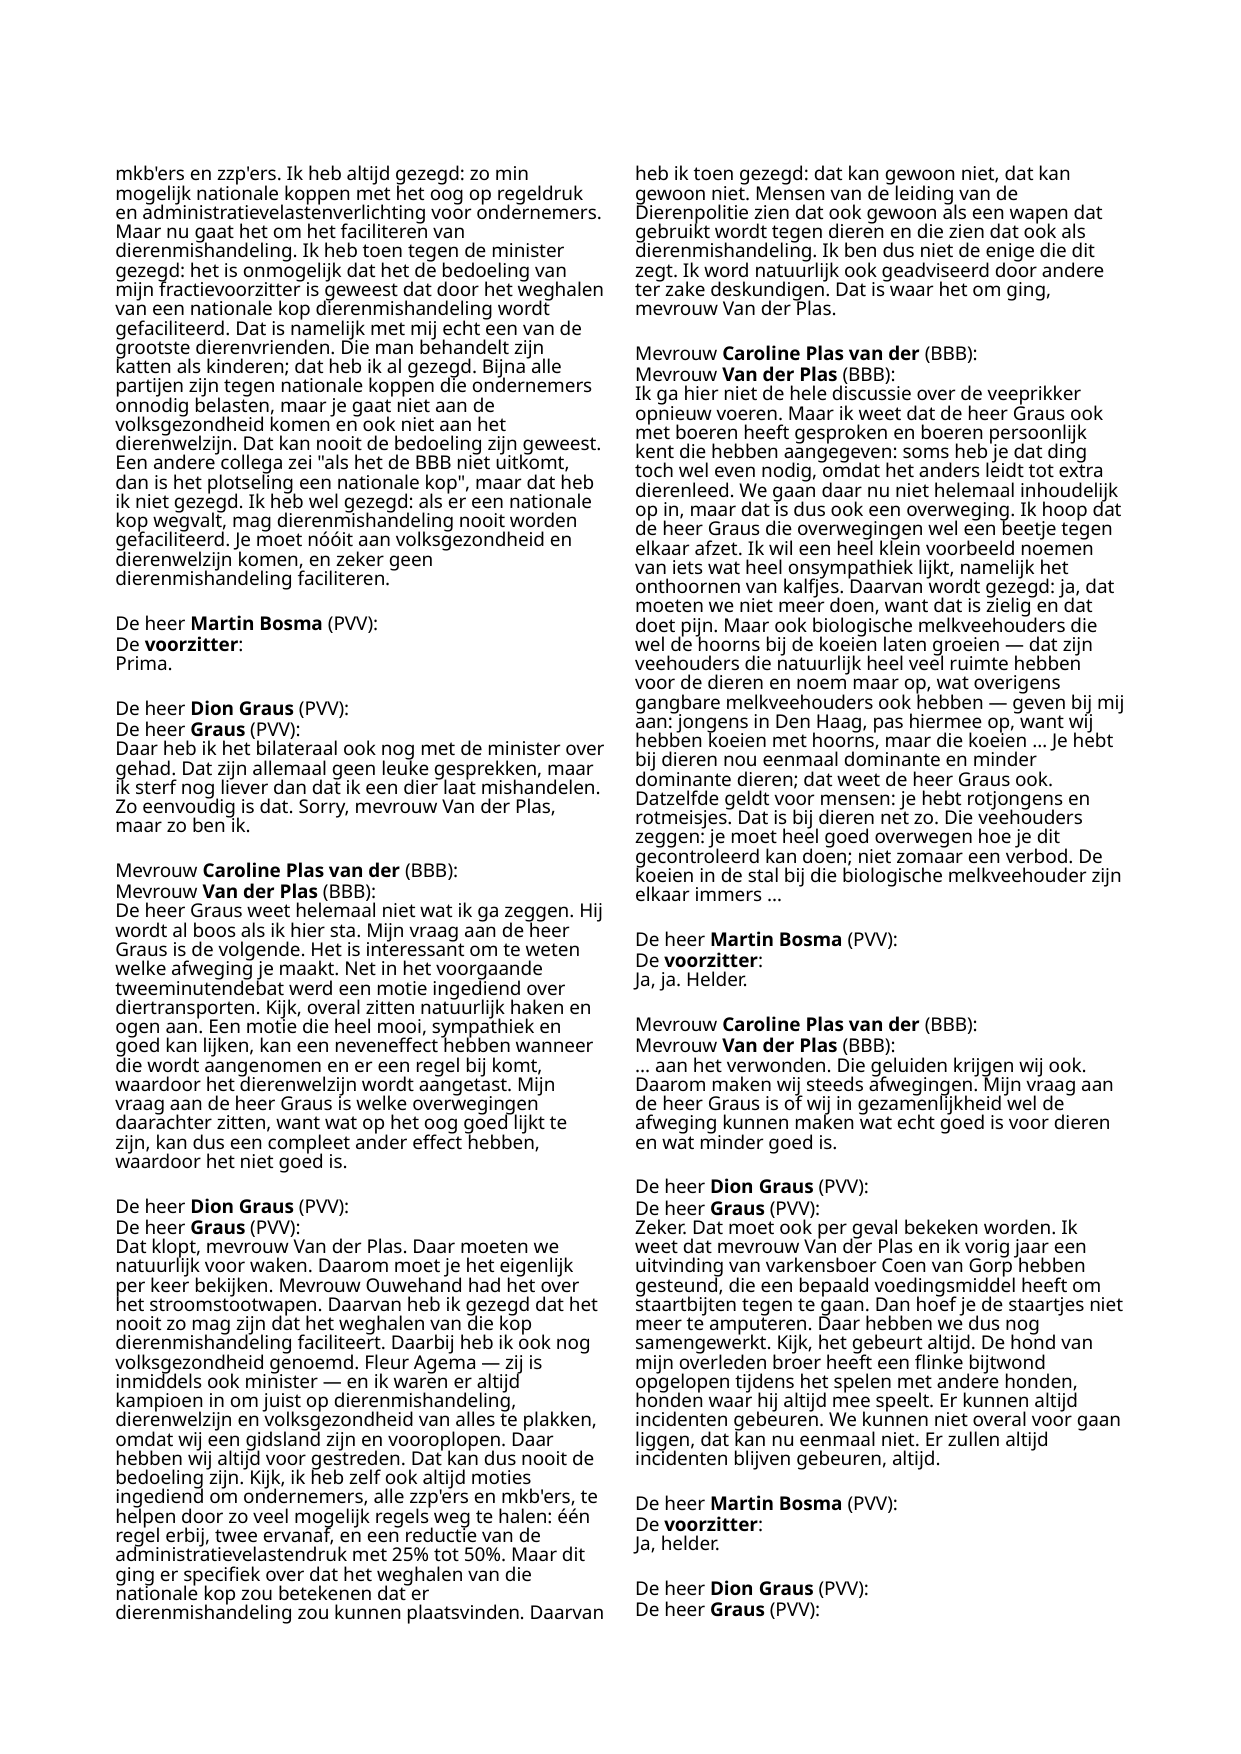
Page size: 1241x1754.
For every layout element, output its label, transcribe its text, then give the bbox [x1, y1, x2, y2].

text De voorzitter: [635, 952, 1125, 971]
text De heer Martin Bosma (PVV): [115, 610, 605, 636]
text De heer Graus (PVV): [635, 1601, 1125, 1620]
text Dat klopt, mevrouw Van der Plas. Daar moeten we natuurlijk voor waken. Daarom moet je het eigenlijk per keer bekijken. Mevrouw Ouwehand had het over het stroomstootwapen. Daarvan heb ik gezegd dat het nooit zo mag zijn dat het weghalen van die kop dierenmishandeling faciliteert. Daarbij heb ik ook nog volksgezondheid genoemd. Fleur Agema — zij is inmiddels ook minister — en ik waren er altijd kampioen in om juist op dierenmishandeling, dierenwelzijn en volksgezondheid van alles te plakken, omdat wij een gidsland zijn en vooroplopen. Daar hebben wij altijd voor gestreden. Dat kan dus nooit de bedoeling zijn. Kijk, ik heb zelf ook altijd moties ingediend om ondernemers, alle zzp'ers en mkb'ers, te helpen door zo veel mogelijk regels weg te halen: één regel erbij, twee ervanaf, en een reductie van de administratievelastendruk met 25% tot 50%. Maar dit ging er specifiek over dat het weghalen van die nationale kop zou betekenen dat er dierenmishandeling zou kunnen plaatsvinden. Daarvan [115, 1238, 605, 1623]
text Mevrouw Caroline Plas van der (BBB): [115, 857, 605, 883]
text Ja, helder. [635, 1535, 1125, 1554]
text De heer Martin Bosma (PVV): [635, 926, 1125, 952]
text Zeker. Dat moet ook per geval bekeken worden. Ik weet dat mevrouw Van der Plas en ik vorig jaar een uitvinding van varkensboer Coen van Gorp hebben gesteund, die een bepaald voedingsmiddel heeft om staartbijten tegen te gaan. Dan hoef je de staartjes niet meer te amputeren. Daar hebben we dus nog samengewerkt. Kijk, het gebeurt altijd. De hond van mijn overleden broer heeft een flinke bijtwond opgelopen tijdens het spelen met andere honden, honden waar hij altijd mee speelt. Er kunnen altijd incidenten gebeuren. We kunnen niet overal voor gaan liggen, dat kan nu eenmaal niet. Er zullen altijd incidenten blijven gebeuren, altijd. [635, 1219, 1125, 1469]
text Mevrouw Van der Plas (BBB): [635, 1037, 1125, 1057]
text ... aan het verwonden. Die geluiden krijgen wij ook. Daarom maken wij steeds afwegingen. Mijn vraag aan de heer Graus is of wij in gezamenlijkheid wel de afweging kunnen maken wat echt goed is voor dieren en wat minder goed is. [635, 1057, 1125, 1153]
text Mevrouw Van der Plas (BBB): [115, 883, 605, 902]
text De heer Martin Bosma (PVV): [635, 1490, 1125, 1516]
text Mevrouw Caroline Plas van der (BBB): [635, 1012, 1125, 1037]
text De heer Graus (PVV): [115, 1219, 605, 1238]
text De heer Dion Graus (PVV): [635, 1575, 1125, 1601]
text heb ik toen gezegd: dat kan gewoon niet, dat kan gewoon niet. Mensen van de leiding van de Dierenpolitie zien dat ook gewoon als een wapen dat gebruikt wordt tegen dieren en die zien dat ook als dierenmishandeling. Ik ben dus niet de enige die dit zegt. Ik word natuurlijk ook geadviseerd door andere ter zake deskundigen. Dat is waar het om ging, mevrouw Van der Plas. [635, 165, 1125, 319]
text Daar heb ik het bilateraal ook nog met de minister over gehad. Dat zijn allemaal geen leuke gesprekken, maar ik sterf nog liever dan dat ik een dier laat mishandelen. Zo eenvoudig is dat. Sorry, mevrouw Van der Plas, maar zo ben ik. [115, 740, 605, 837]
text mkb'ers en zzp'ers. Ik heb altijd gezegd: zo min mogelijk nationale koppen met het oog op regeldruk en administratievelastenverlichting voor ondernemers. Maar nu gaat het om het faciliteren van dierenmishandeling. Ik heb toen tegen de minister gezegd: het is onmogelijk dat het de bedoeling van mijn fractievoorzitter is geweest dat door het weghalen van een nationale kop dierenmishandeling wordt gefaciliteerd. Dat is namelijk met mij echt een van de grootste dierenvrienden. Die man behandelt zijn katten als kinderen; dat heb ik al gezegd. Bijna alle partijen zijn tegen nationale koppen die ondernemers onnodig belasten, maar je gaat niet aan de volksgezondheid komen en ook niet aan het dierenwelzijn. Dat kan nooit de bedoeling zijn geweest. Een andere collega zei "als het de BBB niet uitkomt, dan is het plotseling een nationale kop", maar dat heb ik niet gezegd. Ik heb wel gezegd: als er een nationale kop wegvalt, mag dierenmishandeling nooit worden gefaciliteerd. Je moet nóóit aan volksgezondheid en dierenwelzijn komen, en zeker geen dierenmishandeling faciliteren. [115, 165, 605, 589]
text De voorzitter: [115, 636, 605, 655]
text De heer Graus (PVV): [115, 721, 605, 740]
text De heer Graus (PVV): [635, 1199, 1125, 1219]
text De heer Dion Graus (PVV): [635, 1174, 1125, 1199]
text Ja, ja. Helder. [635, 971, 1125, 991]
text De heer Graus weet helemaal niet wat ik ga zeggen. Hij wordt al boos als ik hier sta. Mijn vraag aan de heer Graus is de volgende. Het is interessant om te weten welke afweging je maakt. Net in het voorgaande tweeminutendebat werd een motie ingediend over diertransporten. Kijk, overal zitten natuurlijk haken en ogen aan. Een motie die heel mooi, sympathiek en goed kan lijken, kan een neveneffect hebben wanneer die wordt aangenomen en er een regel bij komt, waardoor het dierenwelzijn wordt aangetast. Mijn vraag aan de heer Graus is welke overwegingen daarachter zitten, want wat op het oog goed lijkt te zijn, kan dus een compleet ander effect hebben, waardoor het niet goed is. [115, 902, 605, 1172]
text De heer Dion Graus (PVV): [115, 695, 605, 721]
text Mevrouw Van der Plas (BBB): [635, 366, 1125, 385]
text Ik ga hier niet de hele discussie over de veeprikker opnieuw voeren. Maar ik weet dat de heer Graus ook met boeren heeft gesproken en boeren persoonlijk kent die hebben aangegeven: soms heb je dat ding toch wel even nodig, omdat het anders leidt tot extra dierenleed. We gaan daar nu niet helemaal inhoudelijk op in, maar dat is dus ook een overweging. Ik hoop dat de heer Graus die overwegingen wel een beetje tegen elkaar afzet. Ik wil een heel klein voorbeeld noemen van iets wat heel onsympathiek lijkt, namelijk het onthoornen van kalfjes. Daarvan wordt gezegd: ja, dat moeten we niet meer doen, want dat is zielig en dat doet pijn. Maar ook biologische melkveehouders die wel de hoorns bij de koeien laten groeien — dat zijn veehouders die natuurlijk heel veel ruimte hebben voor de dieren en noem maar op, wat overigens gangbare melkveehouders ook hebben — geven bij mij aan: jongens in Den Haag, pas hiermee op, want wij hebben koeien met hoorns, maar die koeien … Je hebt bij dieren nou eenmaal dominante en minder dominante dieren; dat weet de heer Graus ook. Datzelfde geldt voor mensen: je hebt rotjongens en rotmeisjes. Dat is bij dieren net zo. Die veehouders zeggen: je moet heel goed overwegen hoe je dit gecontroleerd kan doen; niet zomaar een verbod. De koeien in de stal bij die biologische melkveehouder zijn elkaar immers … [635, 385, 1125, 906]
text De voorzitter: [635, 1516, 1125, 1535]
text Prima. [115, 655, 605, 674]
text De heer Dion Graus (PVV): [115, 1193, 605, 1219]
text Mevrouw Caroline Plas van der (BBB): [635, 340, 1125, 366]
